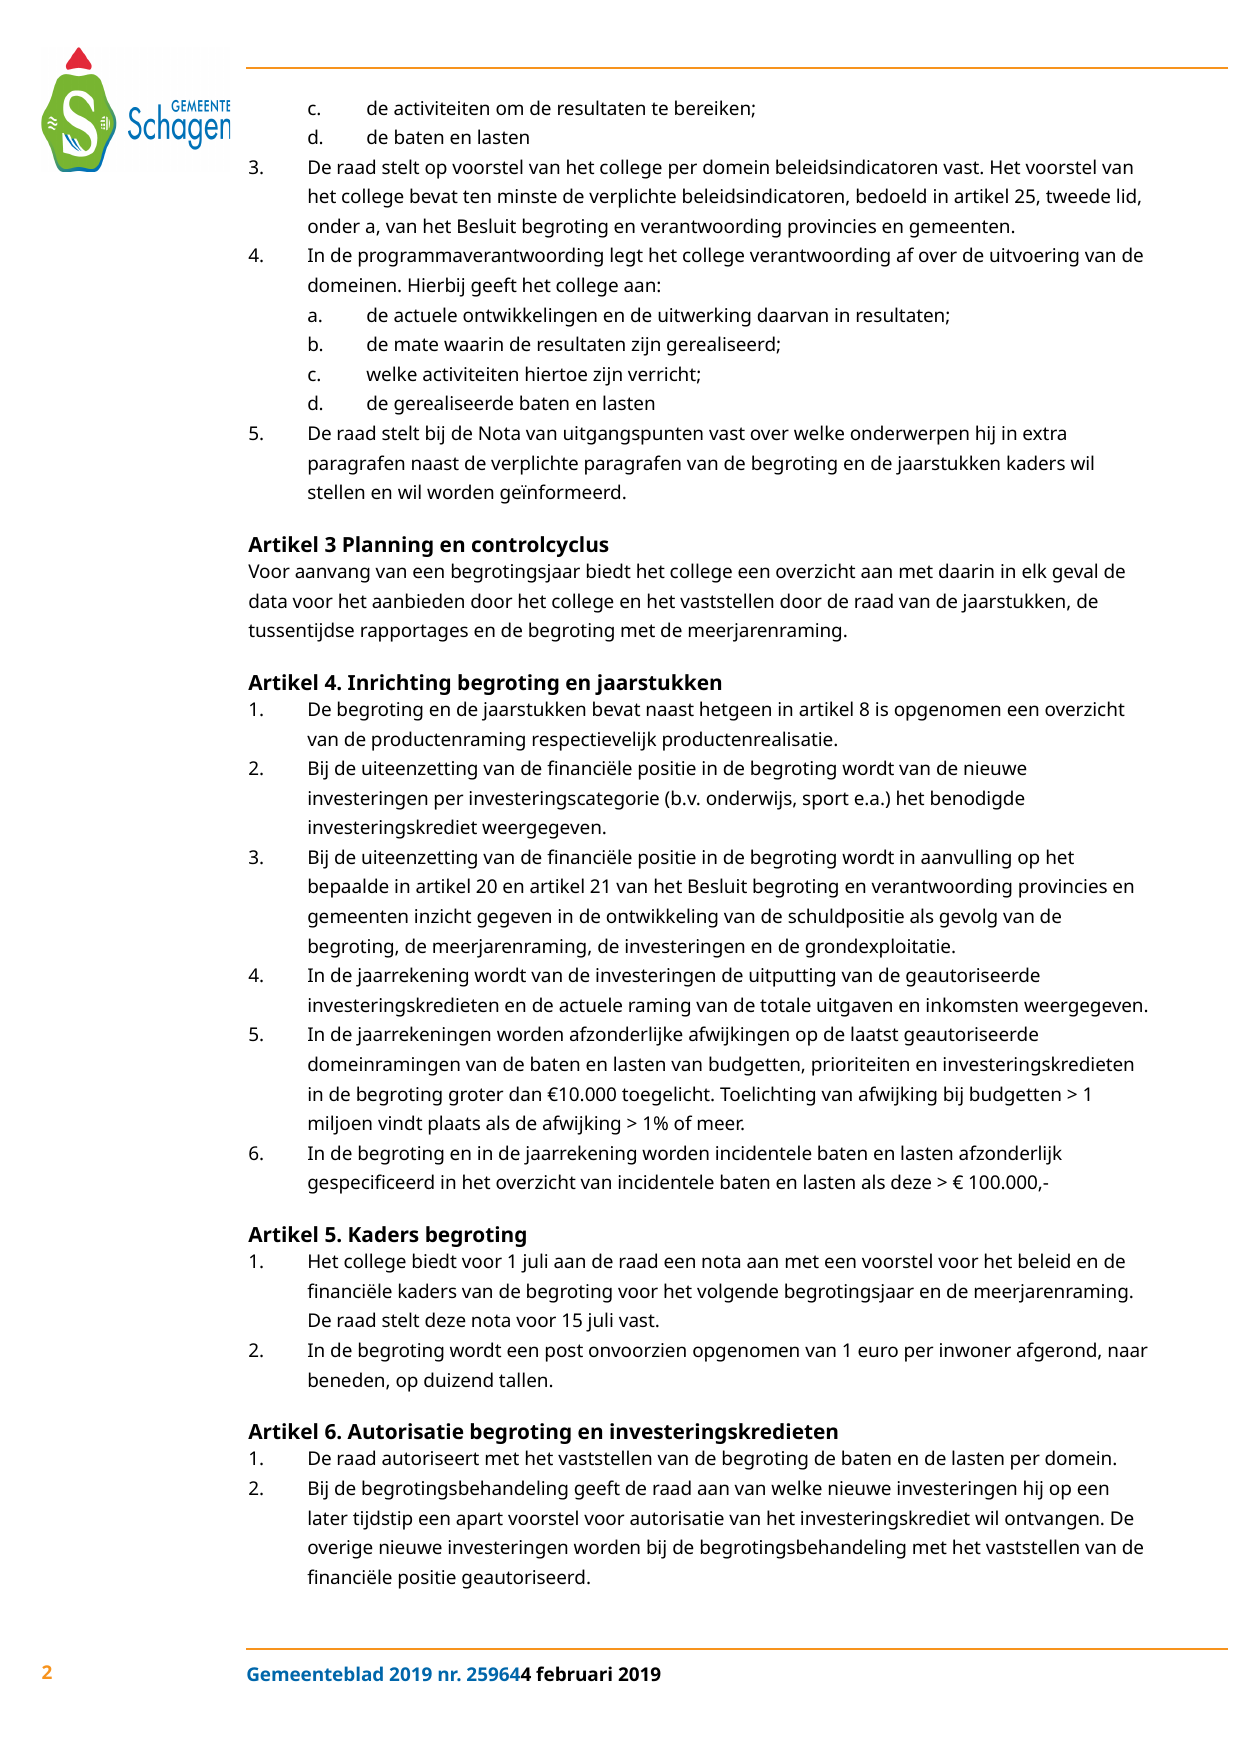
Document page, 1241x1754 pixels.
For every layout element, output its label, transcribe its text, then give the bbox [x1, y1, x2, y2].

text Artikel 6. Autorisatie begroting en investeringskredieten [248, 1417, 1152, 1446]
list In de jaarrekening wordt van de investeringen de uitputting van de geautoriseerde investeringskredieten en de actuele raming van de totale uitgaven en inkomsten weergegeven. [248, 962, 1152, 1018]
text Artikel 4. Inrichting begroting en jaarstukken [248, 668, 1152, 696]
list De raad autoriseert met het vaststellen van de begroting de baten en de lasten per domein. [248, 1446, 1152, 1471]
list de gerealiseerde baten en lasten [307, 391, 1152, 416]
picture [41, 47, 231, 172]
list In de jaarrekeningen worden afzonderlijke afwijkingen op de laatst geautoriseerde domeinramingen van de baten en lasten van budgetten, prioriteiten en investeringskredieten in de begroting groter dan €10.000 toegelicht. Toelichting van afwijking bij budgetten > 1 miljoen vindt plaats als de afwijking > 1% of meer. [248, 1022, 1152, 1136]
text Artikel 5. Kaders begroting [248, 1220, 1152, 1248]
list de baten en lasten [307, 124, 1152, 150]
list De raad stelt op voorstel van het college per domein beleidsindicatoren vast. Het voorstel van het college bevat ten minste de verplichte beleidsindicatoren, bedoeld in artikel 25, tweede lid, onder a, van het Besluit begroting en verantwoording provincies en gemeenten. [248, 154, 1152, 239]
list In de begroting en in de jaarrekening worden incidentele baten en lasten afzonderlijk gespecificeerd in het overzicht van incidentele baten en lasten als deze > € 100.000,- [248, 1140, 1152, 1195]
list Bij de uiteenzetting van de financiële positie in de begroting wordt in aanvulling op het bepaalde in artikel 20 en artikel 21 van het Besluit begroting en verantwoording provincies en gemeenten inzicht gegeven in de ontwikkeling van de schuldpositie als gevolg van de begroting, de meerjarenraming, de investeringen en de grondexploitatie. [248, 844, 1152, 959]
text Artikel 3 Planning en controlcyclus [248, 530, 1152, 558]
list De begroting en de jaarstukken bevat naast hetgeen in artikel 8 is opgenomen een overzicht van de productenraming respectievelijk productenrealisatie. [248, 696, 1152, 752]
list In de begroting wordt een post onvoorzien opgenomen van 1 euro per inwoner afgerond, naar beneden, op duizend tallen. [248, 1337, 1152, 1392]
text Voor aanvang van een begrotingsjaar biedt het college een overzicht aan met daarin in elk geval de data voor het aanbieden door het college en het vaststellen door de raad van de jaarstukken, de tussentijdse rapportages en de begroting met de meerjarenraming. [248, 558, 1152, 643]
list Bij de uiteenzetting van de financiële positie in de begroting wordt van de nieuwe investeringen per investeringscategorie (b.v. onderwijs, sport e.a.) het benodigde investeringskrediet weergegeven. [248, 755, 1152, 840]
list de actuele ontwikkelingen en de uitwerking daarvan in resultaten; [307, 302, 1152, 328]
list de activiteiten om de resultaten te bereiken; [307, 95, 1152, 121]
list de mate waarin de resultaten zijn gerealiseerd; [307, 331, 1152, 357]
list Bij de begrotingsbehandeling geeft de raad aan van welke nieuwe investeringen hij op een later tijdstip een apart voorstel voor autorisatie van het investeringskrediet wil ontvangen. De overige nieuwe investeringen worden bij de begrotingsbehandeling met het vaststellen van de financiële positie geautoriseerd. [248, 1475, 1152, 1590]
list In de programmaverantwoording legt het college verantwoording af over de uitvoering van de domeinen. Hierbij geeft het college aan: [248, 243, 1152, 298]
list welke activiteiten hiertoe zijn verricht; [307, 361, 1152, 387]
list Het college biedt voor 1 juli aan de raad een nota aan met een voorstel voor het beleid en de financiële kaders van de begroting voor het volgende begrotingsjaar en de meerjarenraming. De raad stelt deze nota voor 15 juli vast. [248, 1248, 1152, 1333]
list De raad stelt bij de Nota van uitgangspunten vast over welke onderwerpen hij in extra paragrafen naast de verplichte paragrafen van de begroting en de jaarstukken kaders wil stellen en wil worden geïnformeerd. [248, 420, 1152, 505]
